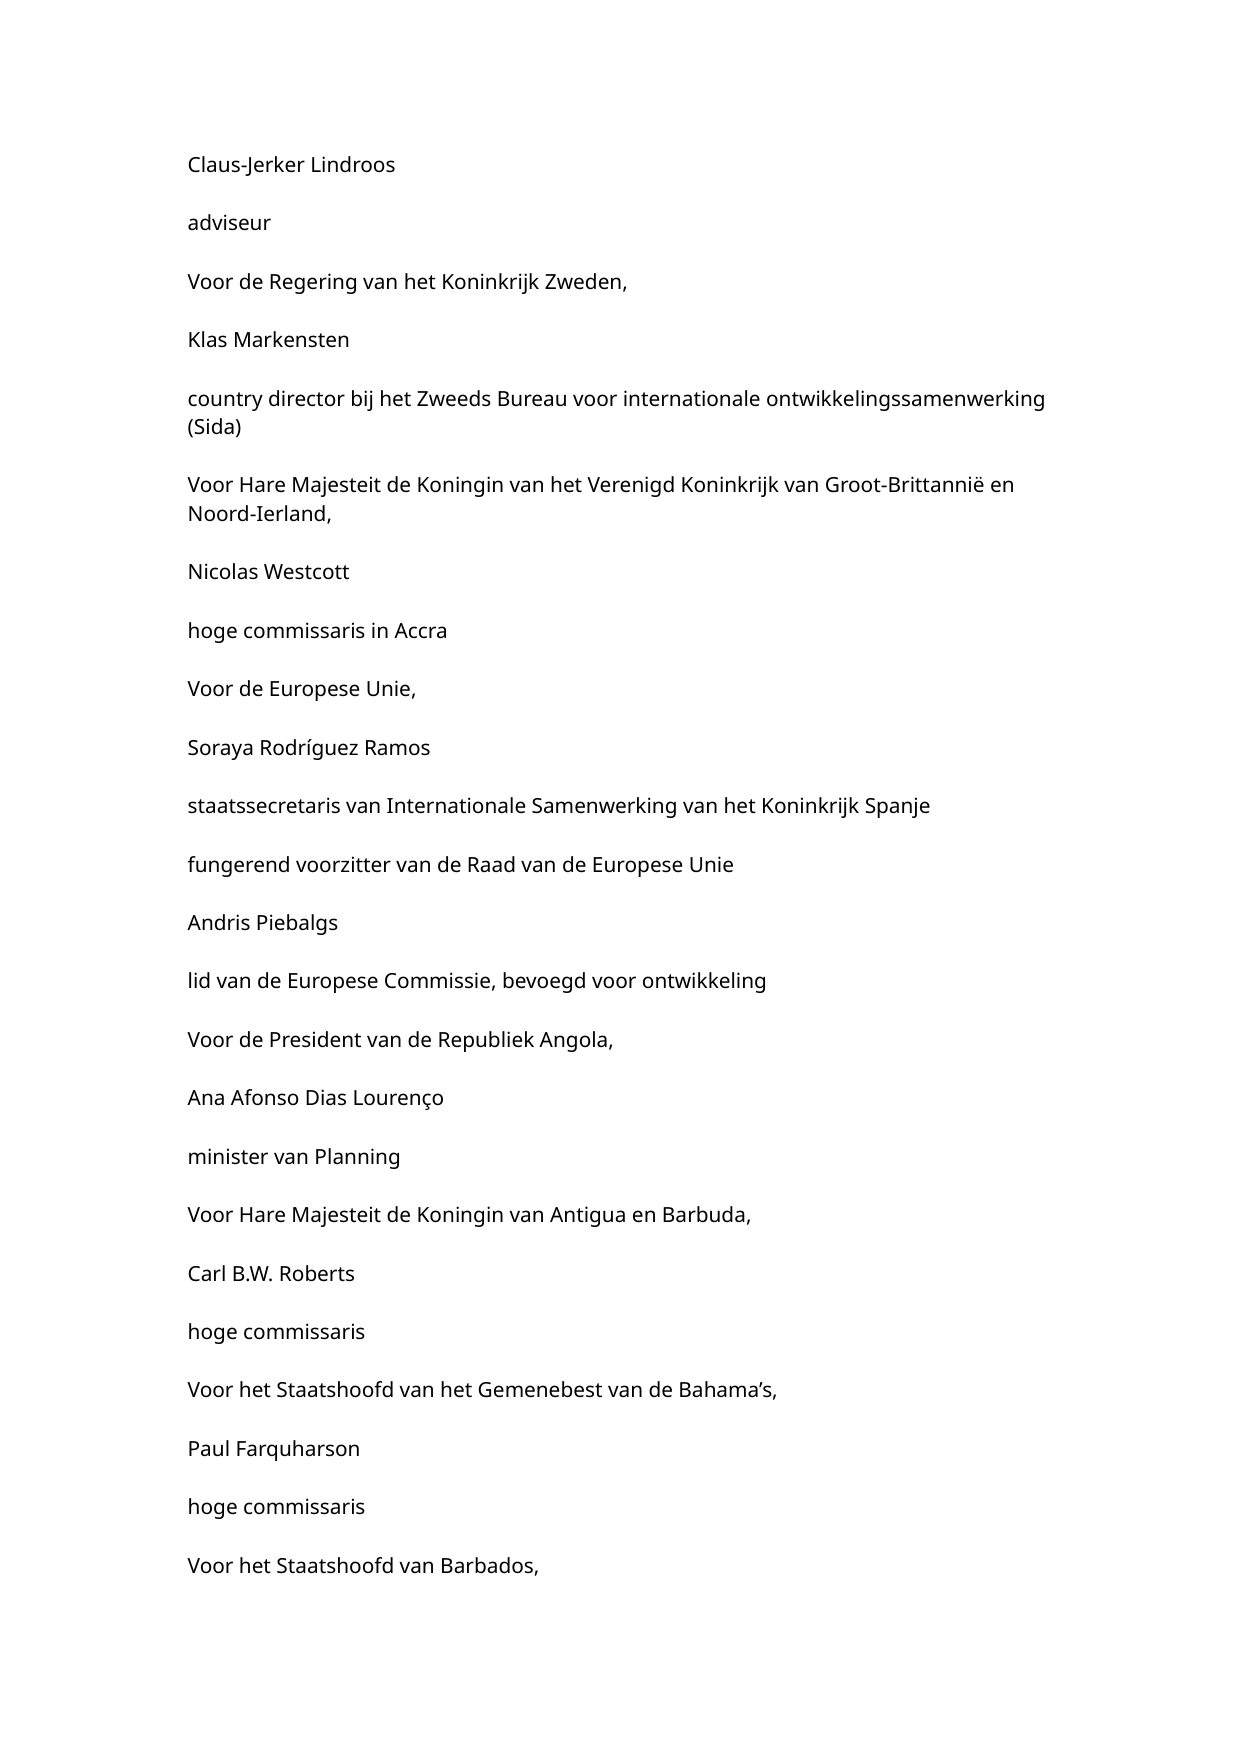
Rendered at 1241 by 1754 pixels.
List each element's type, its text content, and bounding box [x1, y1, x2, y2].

text Voor het Staatshoofd van het Gemenebest van de Bahama’s, [187, 1376, 1053, 1404]
text hoge commissaris in Accra [187, 616, 1053, 644]
text Carl B.W. Roberts [187, 1259, 1053, 1287]
text Claus-Jerker Lindroos [187, 150, 1053, 178]
text hoge commissaris [187, 1492, 1053, 1521]
text Voor Hare Majesteit de Koningin van Antigua en Barbuda, [187, 1200, 1053, 1229]
text hoge commissaris [187, 1317, 1053, 1346]
text Voor Hare Majesteit de Koningin van het Verenigd Koninkrijk van Groot-Brittannië en Noord-Ierland, [187, 471, 1053, 527]
text Nicolas Westcott [187, 557, 1053, 586]
text Ana Afonso Dias Lourenço [187, 1083, 1053, 1112]
text Andris Piebalgs [187, 908, 1053, 937]
text Voor de Regering van het Koninkrijk Zweden, [187, 267, 1053, 295]
text adviseur [187, 208, 1053, 237]
text lid van de Europese Commissie, bevoegd voor ontwikkeling [187, 967, 1053, 995]
text Paul Farquharson [187, 1434, 1053, 1462]
text fungerend voorzitter van de Raad van de Europese Unie [187, 850, 1053, 878]
text staatssecretaris van Internationale Samenwerking van het Koninkrijk Spanje [187, 791, 1053, 820]
text Soraya Rodríguez Ramos [187, 733, 1053, 761]
text Voor het Staatshoofd van Barbados, [187, 1551, 1053, 1579]
text Klas Markensten [187, 325, 1053, 354]
text Voor de President van de Republiek Angola, [187, 1025, 1053, 1053]
text Voor de Europese Unie, [187, 674, 1053, 703]
text minister van Planning [187, 1142, 1053, 1170]
text country director bij het Zweeds Bureau voor internationale ontwikkelingssamenwerking (Sida) [187, 384, 1053, 441]
